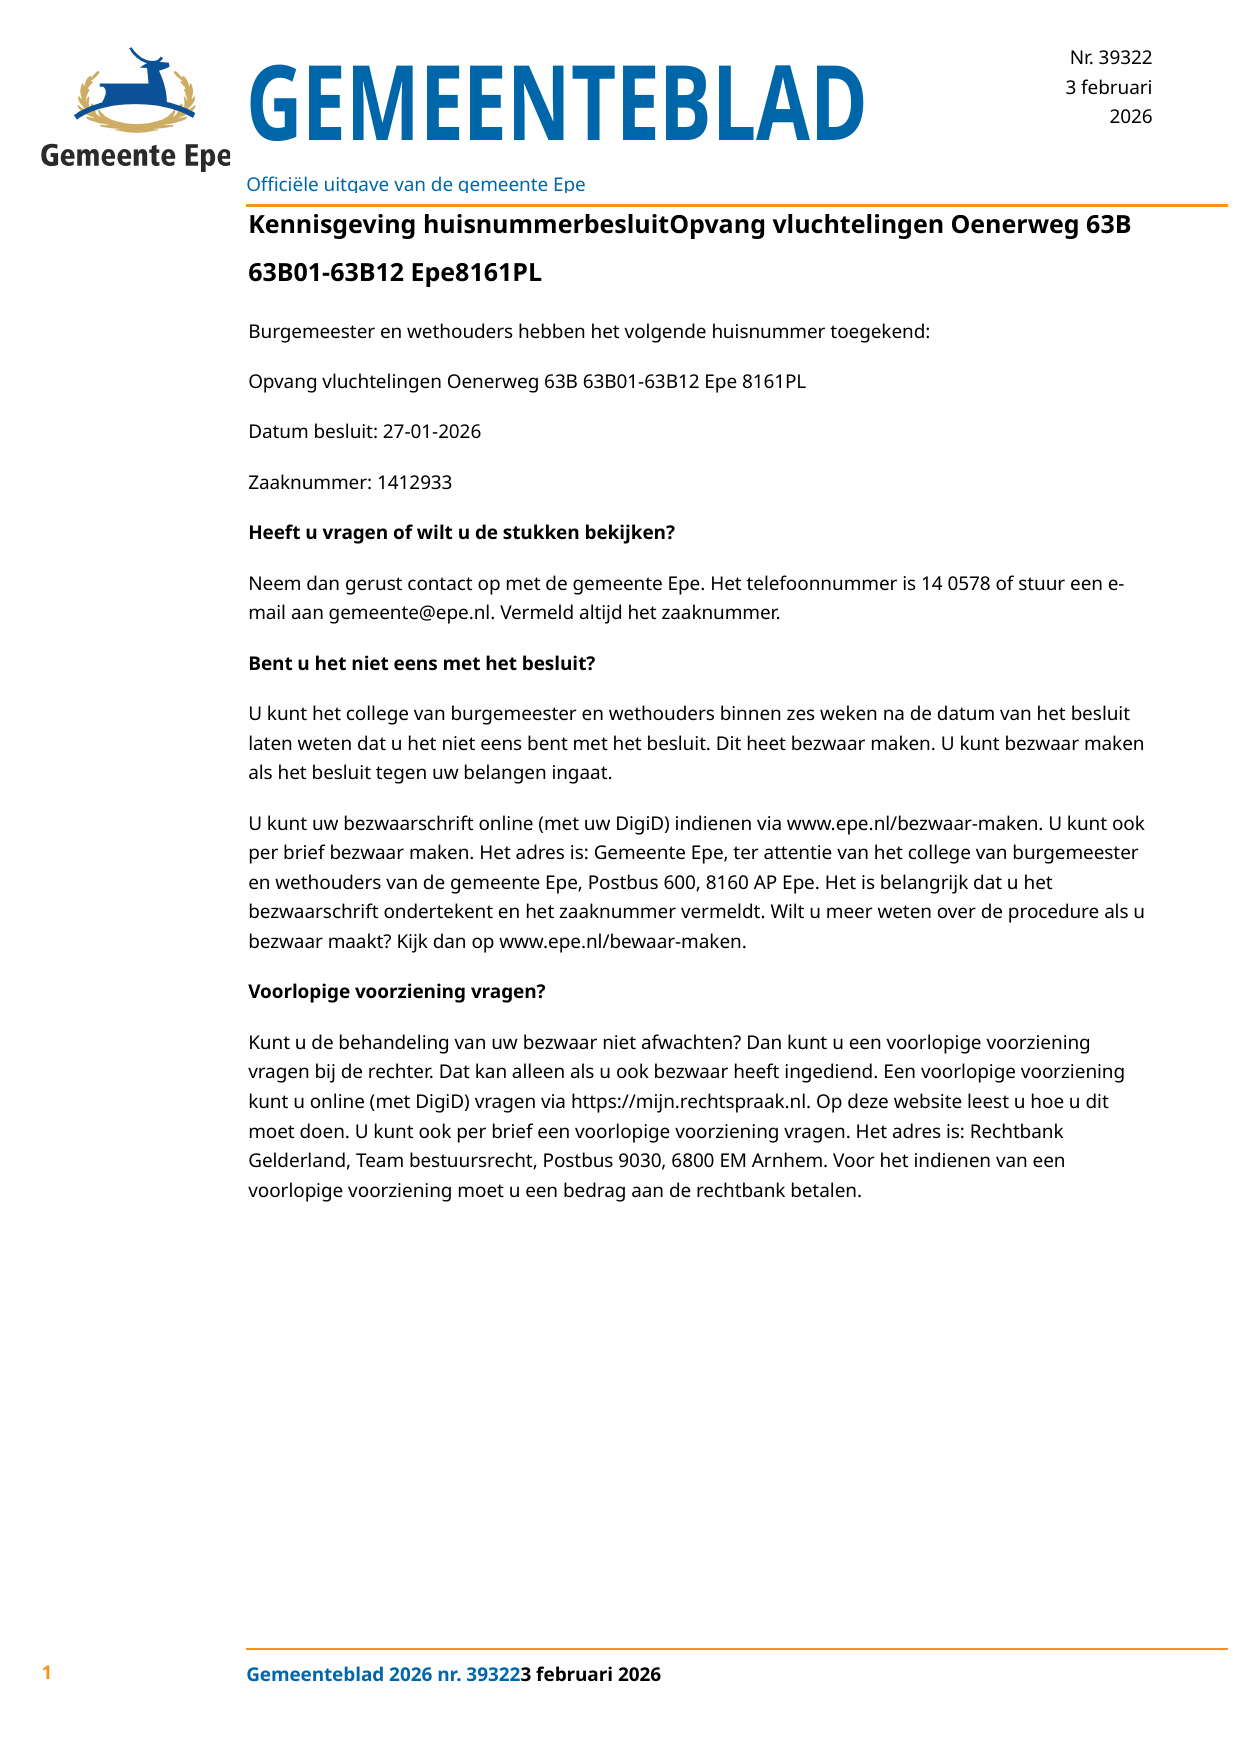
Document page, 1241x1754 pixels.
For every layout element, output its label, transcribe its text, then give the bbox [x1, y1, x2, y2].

text U kunt het college van burgemeester en wethouders binnen zes weken na de datum van het besluit laten weten dat u het niet eens bent met het besluit. Dit heet bezwaar maken. U kunt bezwaar maken als het besluit tegen uw belangen ingaat. [248, 700, 1152, 785]
text Heeft u vragen of wilt u de stukken bekijken? [248, 519, 1152, 545]
text Opvang vluchtelingen Oenerweg 63B 63B01-63B12 Epe 8161PL [248, 368, 1152, 394]
text Zaaknummer: 1412933 [248, 469, 1152, 495]
text U kunt uw bezwaarschrift online (met uw DigiD) indienen via www.epe.nl/bezwaar-maken. U kunt ook per brief bezwaar maken. Het adres is: Gemeente Epe, ter attentie van het college van burgemeester en wethouders van de gemeente Epe, Postbus 600, 8160 AP Epe. Het is belangrijk dat u het bezwaarschrift ondertekent en het zaaknummer vermeldt. Wilt u meer weten over de procedure als u bezwaar maakt? Kijk dan op www.epe.nl/bewaar-maken. [248, 810, 1152, 954]
text Burgemeester en wethouders hebben het volgende huisnummer toegekend: [248, 318, 1152, 344]
text Neem dan gerust contact op met de gemeente Epe. Het telefoonnummer is 14 0578 of stuur een e-mail aan gemeente@epe.nl. Vermeld altijd het zaaknummer. [248, 570, 1152, 625]
picture [41, 47, 231, 172]
text Voorlopige voorziening vragen? [248, 979, 1152, 1004]
text Bent u het niet eens met het besluit? [248, 650, 1152, 676]
text Datum besluit: 27-01-2026 [248, 419, 1152, 444]
text Kennisgeving huisnummerbesluitOpvang vluchtelingen Oenerweg 63B 63B01-63B12 Epe8161PL [248, 207, 1152, 288]
text Kunt u de behandeling van uw bezwaar niet afwachten? Dan kunt u een voorlopige voorziening vragen bij de rechter. Dat kan alleen als u ook bezwaar heeft ingediend. Een voorlopige voorziening kunt u online (met DigiD) vragen via https://mijn.rechtspraak.nl. Op deze website leest u hoe u dit moet doen. U kunt ook per brief een voorlopige voorziening vragen. Het adres is: Rechtbank Gelderland, Team bestuursrecht, Postbus 9030, 6800 EM Arnhem. Voor het indienen van een voorlopige voorziening moet u een bedrag aan de rechtbank betalen. [248, 1029, 1152, 1203]
